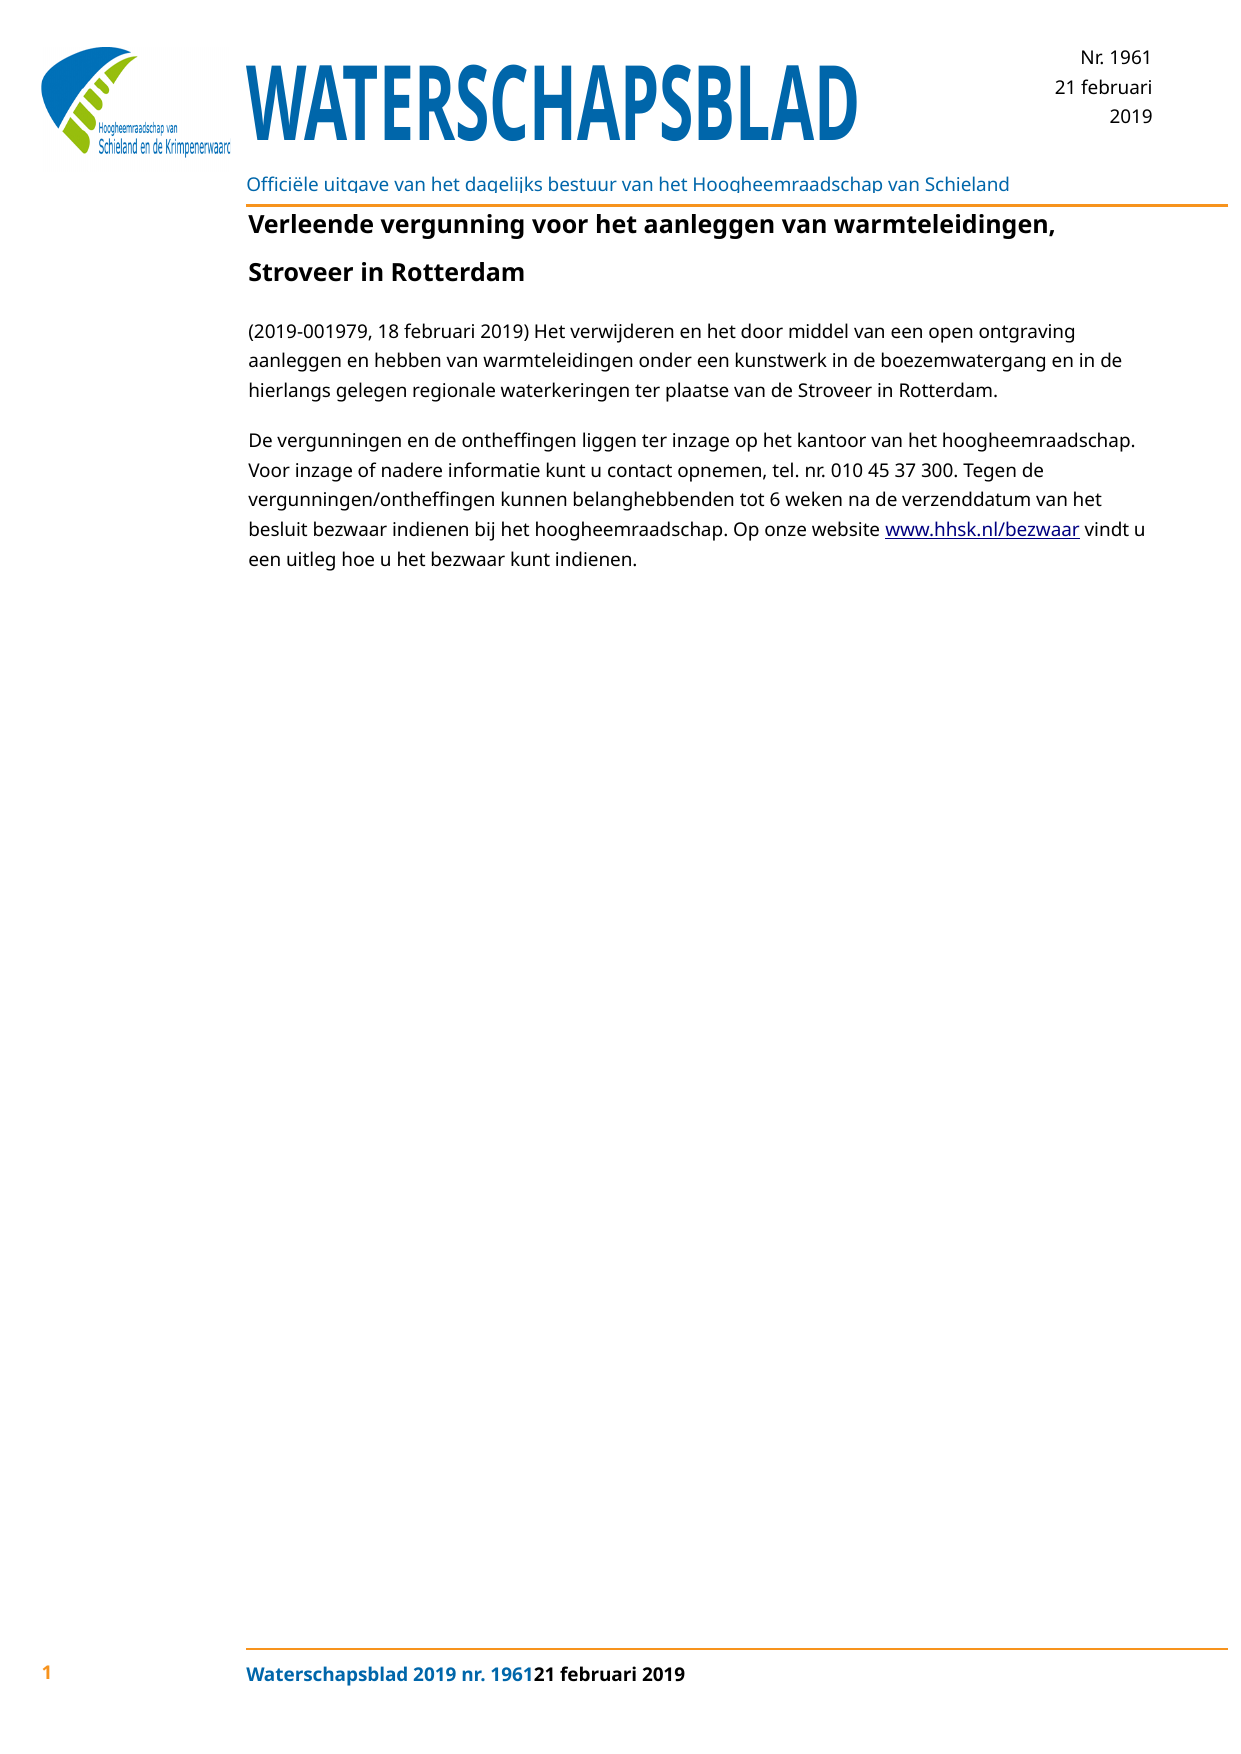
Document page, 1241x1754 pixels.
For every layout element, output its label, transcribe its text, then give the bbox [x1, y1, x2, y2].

text De vergunningen en de ontheffingen liggen ter inzage op het kantoor van het hoogheemraadschap. Voor inzage of nadere informatie kunt u contact opnemen, tel. nr. 010 45 37 300. Tegen de vergunningen/ontheffingen kunnen belanghebbenden tot 6 weken na de verzenddatum van het besluit bezwaar indienen bij het hoogheemraadschap. Op onze website www.hhsk.nl/bezwaar vindt u een uitleg hoe u het bezwaar kunt indienen. [248, 427, 1152, 572]
text Verleende vergunning voor het aanleggen van warmteleidingen, Stroveer in Rotterdam [248, 207, 1152, 288]
text (2019-001979, 18 februari 2019) Het verwijderen en het door middel van een open ontgraving aanleggen en hebben van warmteleidingen onder een kunstwerk in de boezemwatergang en in de hierlangs gelegen regionale waterkeringen ter plaatse van de Stroveer in Rotterdam. [248, 318, 1152, 403]
picture [41, 47, 231, 172]
